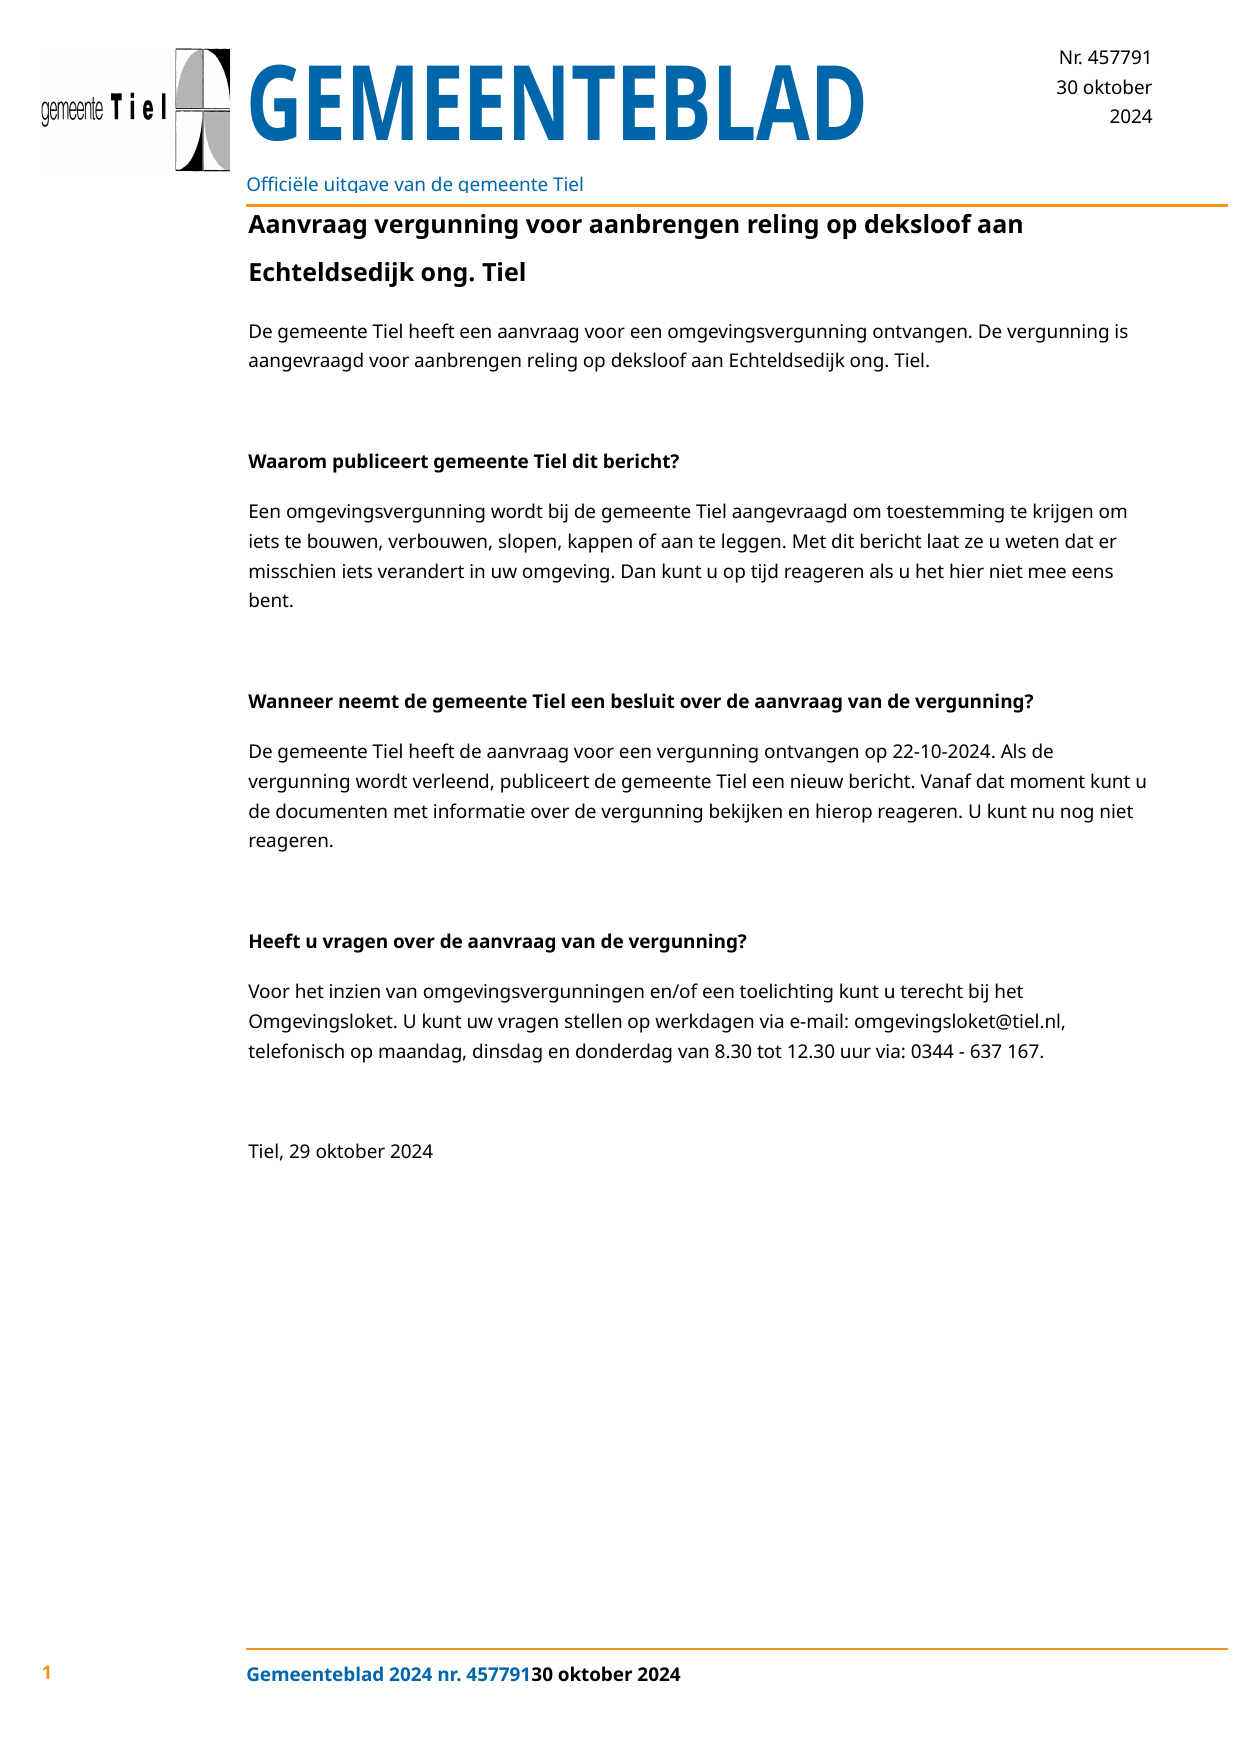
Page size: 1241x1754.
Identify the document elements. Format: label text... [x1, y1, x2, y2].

text Tiel, 29 oktober 2024 [248, 1139, 1152, 1164]
picture [41, 47, 231, 172]
text Heeft u vragen over de aanvraag van de vergunning? [248, 928, 1152, 954]
text De gemeente Tiel heeft de aanvraag voor een vergunning ontvangen op 22-10-2024. Als de vergunning wordt verleend, publiceert de gemeente Tiel een nieuw bericht. Vanaf dat moment kunt u de documenten met informatie over de vergunning bekijken en hierop reageren. U kunt nu nog niet reageren. [248, 739, 1152, 853]
text Aanvraag vergunning voor aanbrengen reling op deksloof aan Echteldsedijk ong. Tiel [248, 207, 1152, 288]
text De gemeente Tiel heeft een aanvraag voor een omgevingsvergunning ontvangen. De vergunning is aangevraagd voor aanbrengen reling op deksloof aan Echteldsedijk ong. Tiel. [248, 318, 1152, 373]
text Een omgevingsvergunning wordt bij de gemeente Tiel aangevraagd om toestemming te krijgen om iets te bouwen, verbouwen, slopen, kappen of aan te leggen. Met dit bericht laat ze u weten dat er misschien iets verandert in uw omgeving. Dan kunt u op tijd reageren als u het hier niet mee eens bent. [248, 499, 1152, 613]
text Voor het inzien van omgevingsvergunningen en/of een toelichting kunt u terecht bij het Omgevingsloket. U kunt uw vragen stellen op werkdagen via e-mail: omgevingsloket@tiel.nl, telefonisch op maandag, dinsdag en donderdag van 8.30 tot 12.30 uur via: 0344 - 637 167. [248, 979, 1152, 1064]
text Waarom publiceert gemeente Tiel dit bericht? [248, 448, 1152, 474]
text Wanneer neemt de gemeente Tiel een besluit over de aanvraag van de vergunning? [248, 688, 1152, 714]
